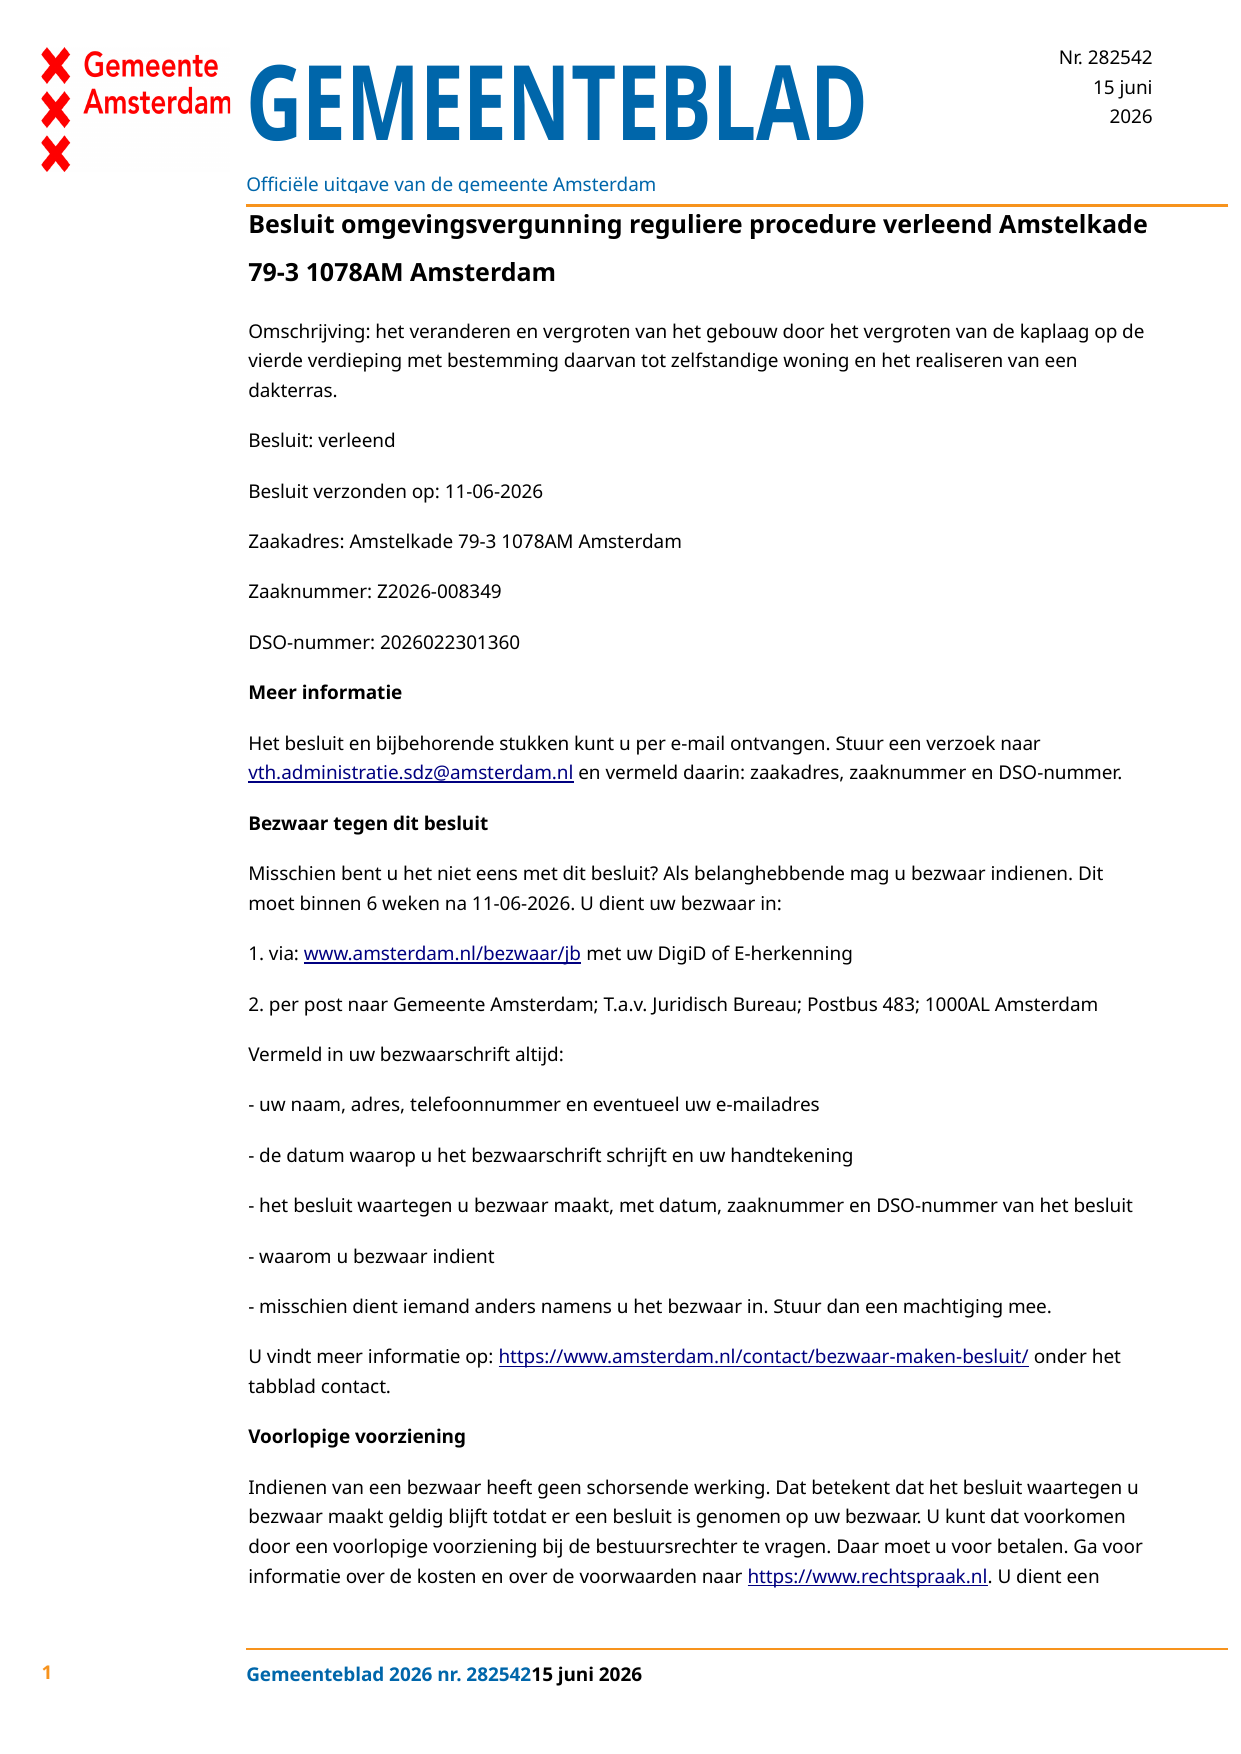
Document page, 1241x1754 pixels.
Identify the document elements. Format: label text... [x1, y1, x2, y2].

text Meer informatie [248, 679, 1152, 705]
picture [41, 47, 231, 172]
text - de datum waarop u het bezwaarschrift schrijft en uw handtekening [248, 1142, 1152, 1168]
text Besluit: verleend [248, 427, 1152, 453]
text Voorlopige voorziening [248, 1424, 1152, 1449]
text DSO-nummer: 2026022301360 [248, 629, 1152, 655]
text Besluit omgevingsvergunning reguliere procedure verleend Amstelkade 79-3 1078AM Amsterdam [248, 207, 1152, 288]
text Indienen van een bezwaar heeft geen schorsende werking. Dat betekent dat het besluit waartegen u bezwaar maakt geldig blijft totdat er een besluit is genomen op uw bezwaar. U kunt dat voorkomen door een voorlopige voorziening bij de bestuursrechter te vragen. Daar moet u voor betalen. Ga voor informatie over de kosten en over de voorwaarden naar https://www.rechtspraak.nl. U dient een [248, 1474, 1152, 1589]
text U vindt meer informatie op: https://www.amsterdam.nl/contact/bezwaar-maken-besluit/ onder het tabblad contact. [248, 1344, 1152, 1399]
text - uw naam, adres, telefoonnummer en eventueel uw e-mailadres [248, 1092, 1152, 1117]
text 2. per post naar Gemeente Amsterdam; T.a.v. Juridisch Bureau; Postbus 483; 1000AL Amsterdam [248, 991, 1152, 1017]
text Vermeld in uw bezwaarschrift altijd: [248, 1041, 1152, 1067]
text Besluit verzonden op: 11-06-2026 [248, 478, 1152, 504]
text Zaakadres: Amstelkade 79-3 1078AM Amsterdam [248, 528, 1152, 554]
text - het besluit waartegen u bezwaar maakt, met datum, zaaknummer en DSO-nummer van het besluit [248, 1192, 1152, 1218]
text - waarom u bezwaar indient [248, 1243, 1152, 1269]
text Misschien bent u het niet eens met dit besluit? Als belanghebbende mag u bezwaar indienen. Dit moet binnen 6 weken na 11-06-2026. U dient uw bezwaar in: [248, 860, 1152, 916]
text 1. via: www.amsterdam.nl/bezwaar/jb met uw DigiD of E-herkenning [248, 940, 1152, 966]
text Het besluit en bijbehorende stukken kunt u per e-mail ontvangen. Stuur een verzoek naar vth.administratie.sdz@amsterdam.nl en vermeld daarin: zaakadres, zaaknummer en DSO-nummer. [248, 730, 1152, 785]
text Bezwaar tegen dit besluit [248, 810, 1152, 836]
text Zaaknummer: Z2026-008349 [248, 579, 1152, 604]
text Omschrijving: het veranderen en vergroten van het gebouw door het vergroten van de kaplaag op de vierde verdieping met bestemming daarvan tot zelfstandige woning en het realiseren van een dakterras. [248, 318, 1152, 403]
text - misschien dient iemand anders namens u het bezwaar in. Stuur dan een machtiging mee. [248, 1293, 1152, 1319]
